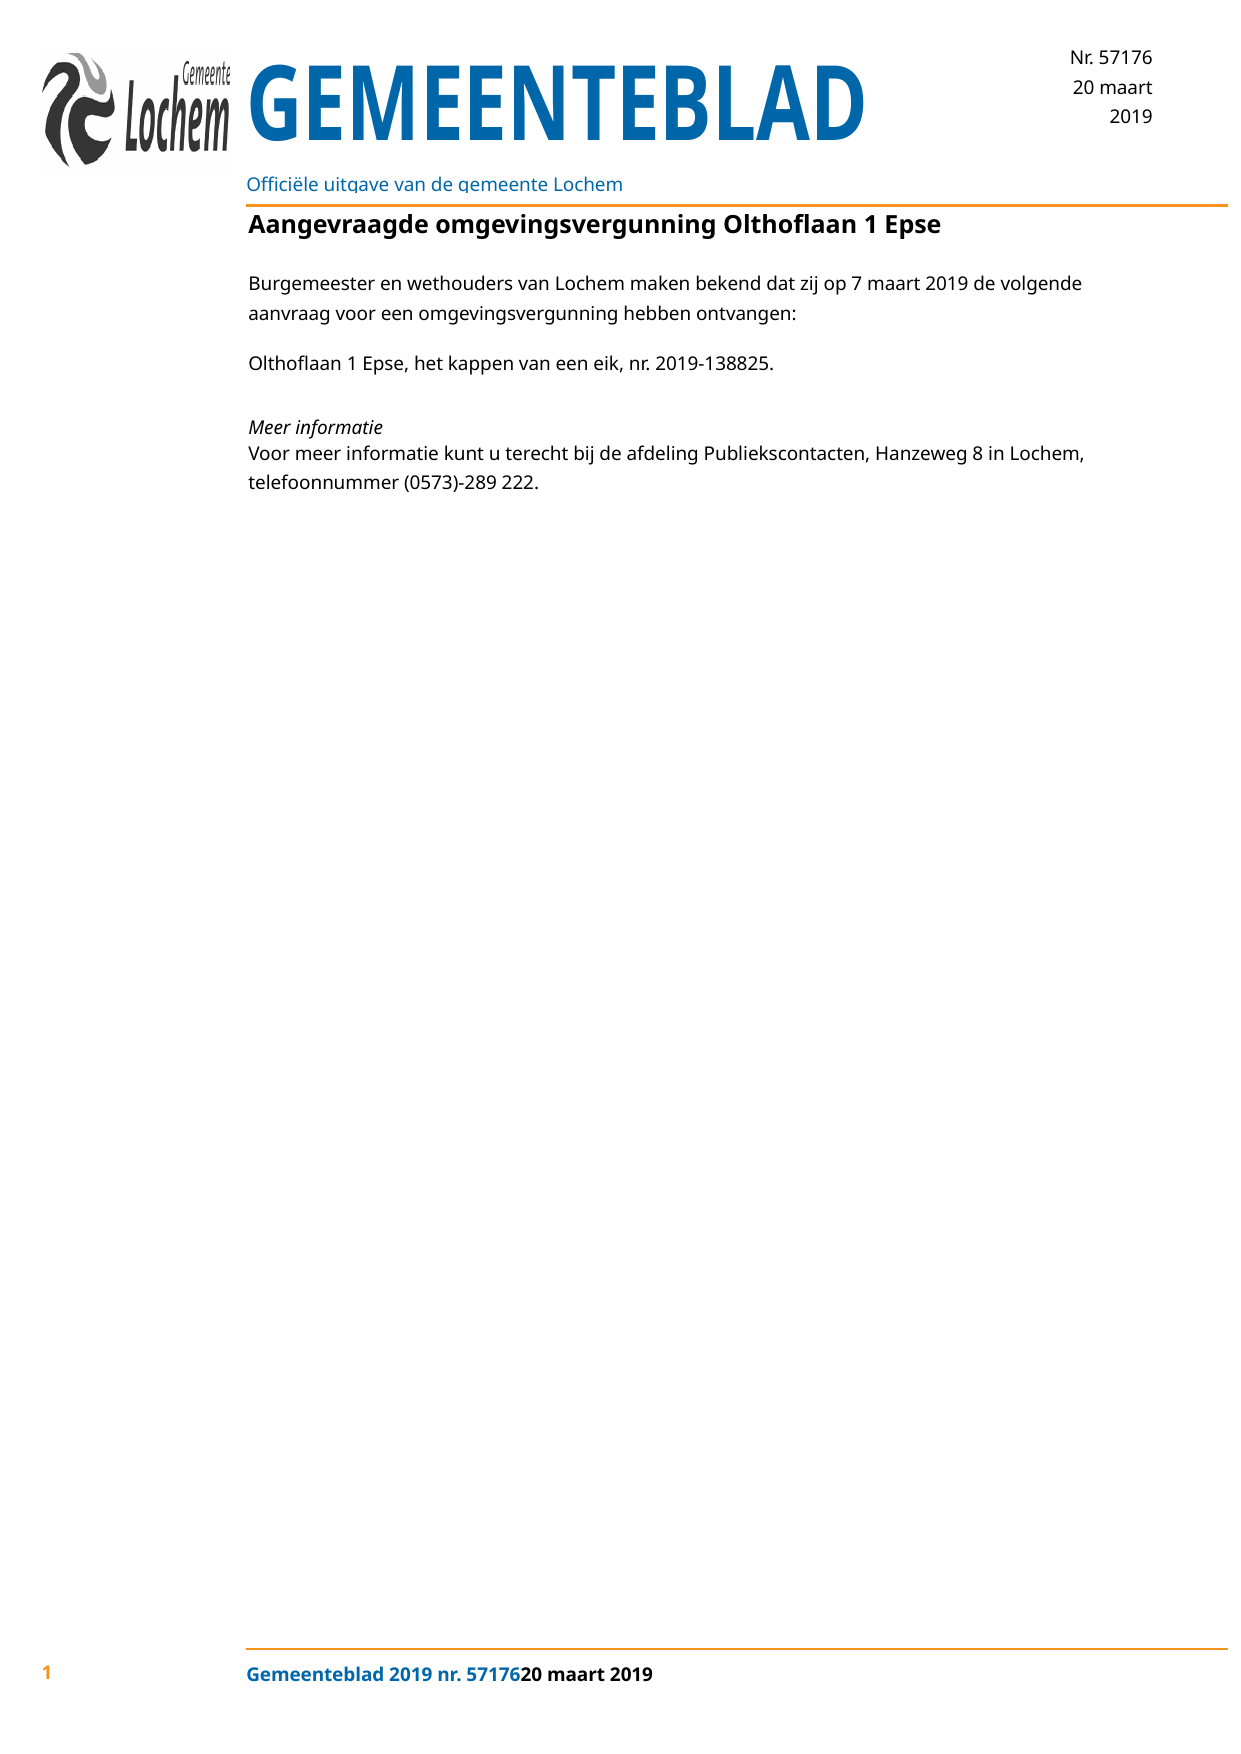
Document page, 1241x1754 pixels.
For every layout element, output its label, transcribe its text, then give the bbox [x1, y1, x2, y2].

text Meer informatie [248, 414, 1152, 440]
text Aangevraagde omgevingsvergunning Olthoflaan 1 Epse [248, 207, 1152, 241]
text Olthoflaan 1 Epse, het kappen van een eik, nr. 2019-138825. [248, 350, 1152, 376]
text Burgemeester en wethouders van Lochem maken bekend dat zij op 7 maart 2019 de volgende aanvraag voor een omgevingsvergunning hebben ontvangen: [248, 270, 1152, 326]
picture [41, 47, 231, 172]
text Voor meer informatie kunt u terecht bij de afdeling Publiekscontacten, Hanzeweg 8 in Lochem, telefoonnummer (0573)-289 222. [248, 440, 1152, 495]
